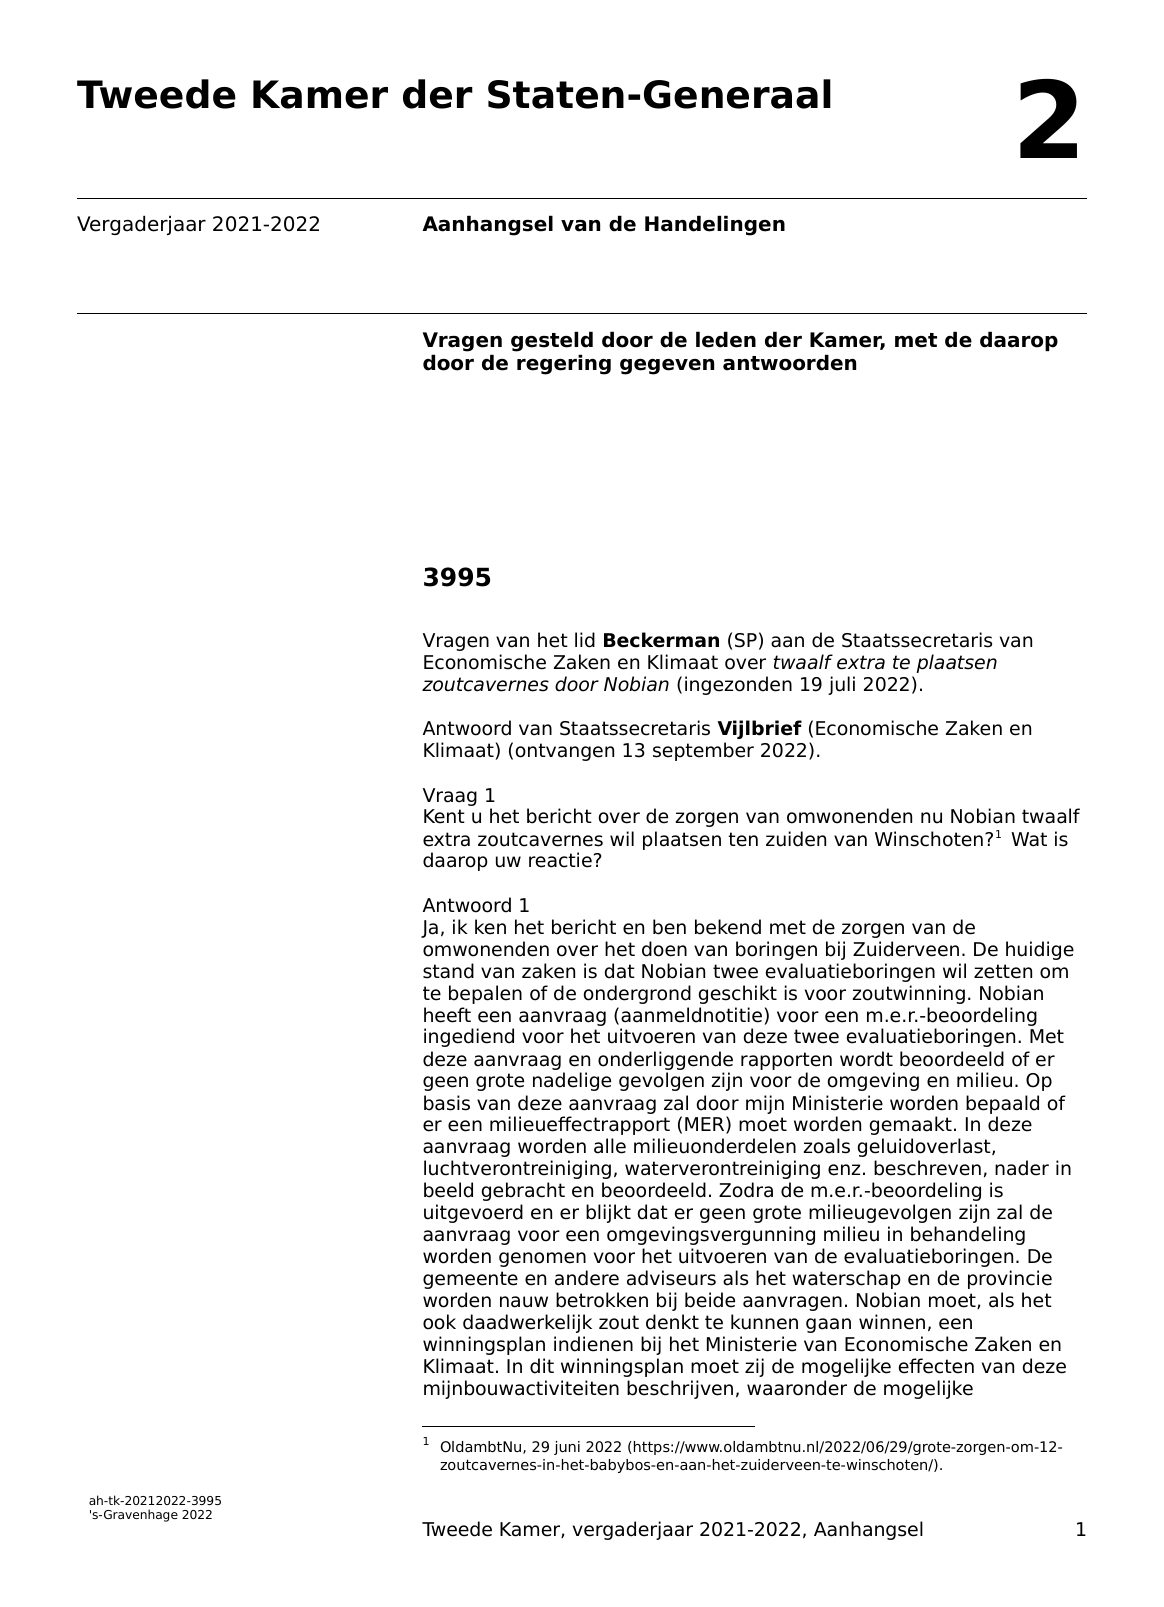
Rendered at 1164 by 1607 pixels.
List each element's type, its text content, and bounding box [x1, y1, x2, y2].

text 's-Gravenhage 2022 [88, 1508, 323, 1522]
text ah-tk-20212022-3995 [88, 1494, 323, 1508]
text Vraag 1 [422, 784, 1087, 806]
text Kent u het bericht over de zorgen van omwonenden nu Nobian twaalf extra zoutcavernes wil plaatsen ten zuiden van Winschoten? Wat is daarop uw reactie? [422, 806, 1087, 872]
table_cell [77, 314, 422, 375]
text Ja, ik ken het bericht en ben bekend met de zorgen van de omwonenden over het doen van boringen bij Zuiderveen. De huidige stand van zaken is dat Nobian twee evaluatieboringen wil zetten om te bepalen of de ondergrond geschikt is voor zoutwinning. Nobian heeft een aanvraag (aanmeldnotitie) voor een m.e.r.-beoordeling ingediend voor het uitvoeren van deze twee evaluatieboringen. Met deze aanvraag en onderliggende rapporten wordt beoordeeld of er geen grote nadelige gevolgen zijn voor de omgeving en milieu. Op basis van deze aanvraag zal door mijn Ministerie worden bepaald of er een milieueffectrapport (MER) moet worden gemaakt. In deze aanvraag worden alle milieuonderdelen zoals geluidoverlast, luchtverontreiniging, waterverontreiniging enz. beschreven, nader in beeld gebracht en beoordeeld. Zodra de m.e.r.-beoordeling is uitgevoerd en er blijkt dat er geen grote milieugevolgen zijn zal de aanvraag voor een omgevingsvergunning milieu in behandeling worden genomen voor het uitvoeren van de evaluatieboringen. De gemeente en andere adviseurs als het waterschap en de provincie worden nauw betrokken bij beide aanvragen. Nobian moet, als het ook daadwerkelijk zout denkt te kunnen gaan winnen, een winningsplan indienen bij het Ministerie van Economische Zaken en Klimaat. In dit winningsplan moet zij de mogelijke effecten van deze mijnbouwactiviteiten beschrijven, waaronder de mogelijke [422, 917, 1087, 1400]
table_cell Vergaderjaar 2021-2022 [77, 199, 422, 313]
table_cell Aanhangsel van de Handelingen [422, 199, 1087, 313]
table_cell Vragen gesteld door de leden der Kamer, met de daarop door de regering gegeven antwoorden [422, 314, 1087, 375]
text Antwoord 1 [422, 894, 1087, 917]
text Antwoord van Staatssecretaris Vijlbrief (Economische Zaken en Klimaat) (ontvangen 13 september 2022). [422, 718, 1087, 762]
table_header Tweede Kamer der Staten-Generaal [77, 59, 886, 198]
text OldambtNu, 29 juni 2022 (https://www.oldambtnu.nl/2022/06/29/grote-zorgen-om-12-zoutcavernes-in-het-babybos-en-aan-het-zuiderveen-te-winschoten/). [422, 1435, 1087, 1474]
text Vragen van het lid Beckerman (SP) aan de Staatssecretaris van Economische Zaken en Klimaat over twaalf extra te plaatsen zoutcavernes door Nobian (ingezonden 19 juli 2022). [422, 630, 1087, 696]
table_header 2 [886, 59, 1087, 198]
text 3995 [422, 563, 1087, 592]
